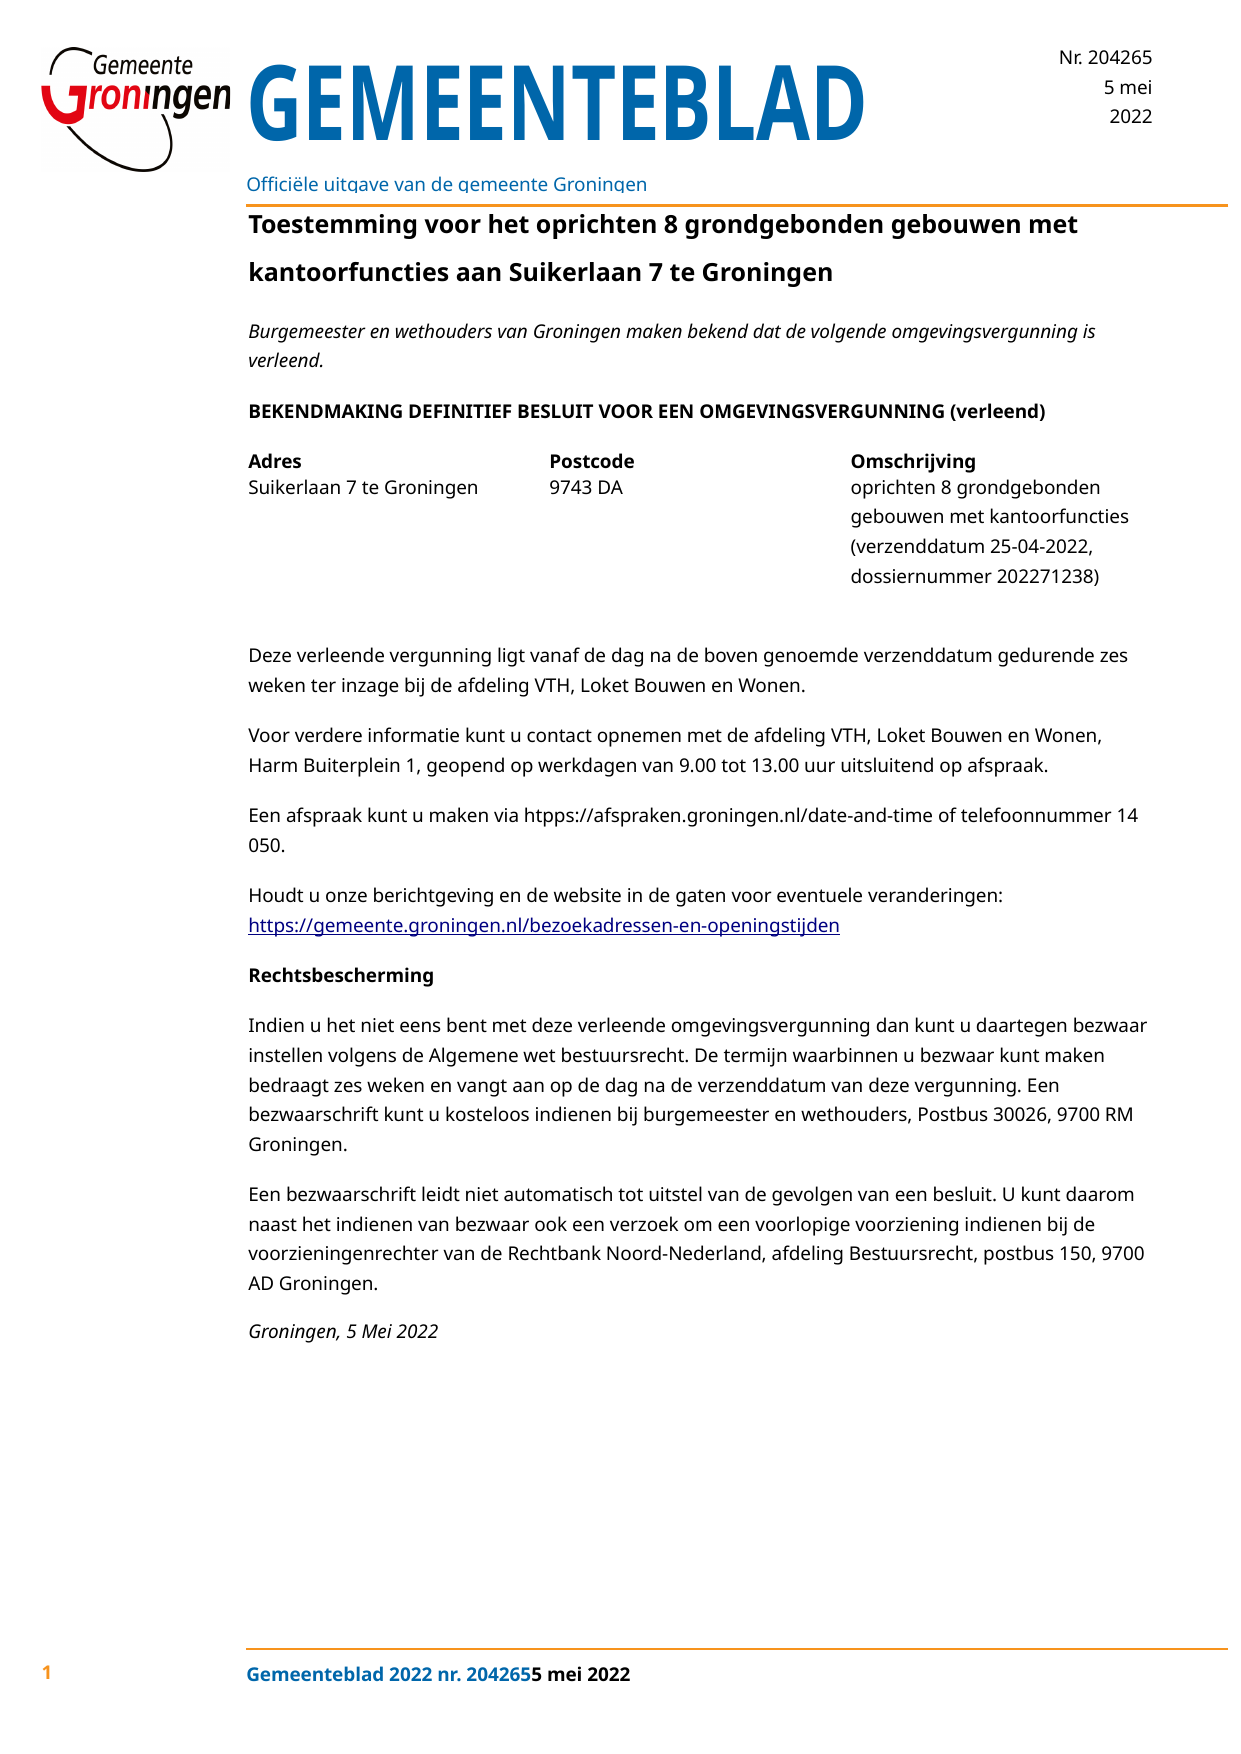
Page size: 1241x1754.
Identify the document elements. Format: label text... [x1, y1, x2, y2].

table_header Postcode [549, 449, 850, 474]
text Indien u het niet eens bent met deze verleende omgevingsvergunning dan kunt u daartegen bezwaar instellen volgens de Algemene wet bestuursrecht. De termijn waarbinnen u bezwaar kunt maken bedraagt zes weken en vangt aan op de dag na de verzenddatum van deze vergunning. Een bezwaarschrift kunt u kosteloos indienen bij burgemeester en wethouders, Postbus 30026, 9700 RM Groningen. [248, 1013, 1152, 1157]
table_header Adres [248, 449, 549, 474]
table_cell Suikerlaan 7 te Groningen [248, 474, 549, 589]
text Deze verleende vergunning ligt vanaf de dag na de boven genoemde verzenddatum gedurende zes weken ter inzage bij de afdeling VTH, Loket Bouwen en Wonen. [248, 642, 1152, 698]
picture [41, 47, 231, 172]
table_cell oprichten 8 grondgebonden gebouwen met kantoorfuncties (verzenddatum 25-04-2022, dossiernummer 202271238) [850, 474, 1152, 589]
text Een bezwaarschrift leidt niet automatisch tot uitstel van de gevolgen van een besluit. U kunt daarom naast het indienen van bezwaar ook een verzoek om een voorlopige voorziening indienen bij de voorzieningenrechter van de Rechtbank Noord-Nederland, afdeling Bestuursrecht, postbus 150, 9700 AD Groningen. [248, 1181, 1152, 1296]
text Burgemeester en wethouders van Groningen maken bekend dat de volgende omgevingsvergunning is verleend. [248, 318, 1152, 373]
text Een afspraak kunt u maken via htpps://afspraken.groningen.nl/date-and-time of telefoonnummer 14 050. [248, 802, 1152, 858]
text Voor verdere informatie kunt u contact opnemen met de afdeling VTH, Loket Bouwen en Wonen, Harm Buiterplein 1, geopend op werkdagen van 9.00 tot 13.00 uur uitsluitend op afspraak. [248, 722, 1152, 778]
text Houdt u onze berichtgeving en de website in de gaten voor eventuele veranderingen: https://gemeente.groningen.nl/bezoekadressen-en-openingstijden [248, 882, 1152, 938]
text BEKENDMAKING DEFINITIEF BESLUIT VOOR EEN OMGEVINGSVERGUNNING (verleend) [248, 398, 1152, 424]
table_cell 9743 DA [549, 474, 850, 589]
table_header Omschrijving [850, 449, 1152, 474]
text Toestemming voor het oprichten 8 grondgebonden gebouwen met kantoorfuncties aan Suikerlaan 7 te Groningen [248, 207, 1152, 288]
text Rechtsbescherming [248, 962, 1152, 988]
text Groningen, 5 Mei 2022 [248, 1318, 1152, 1344]
